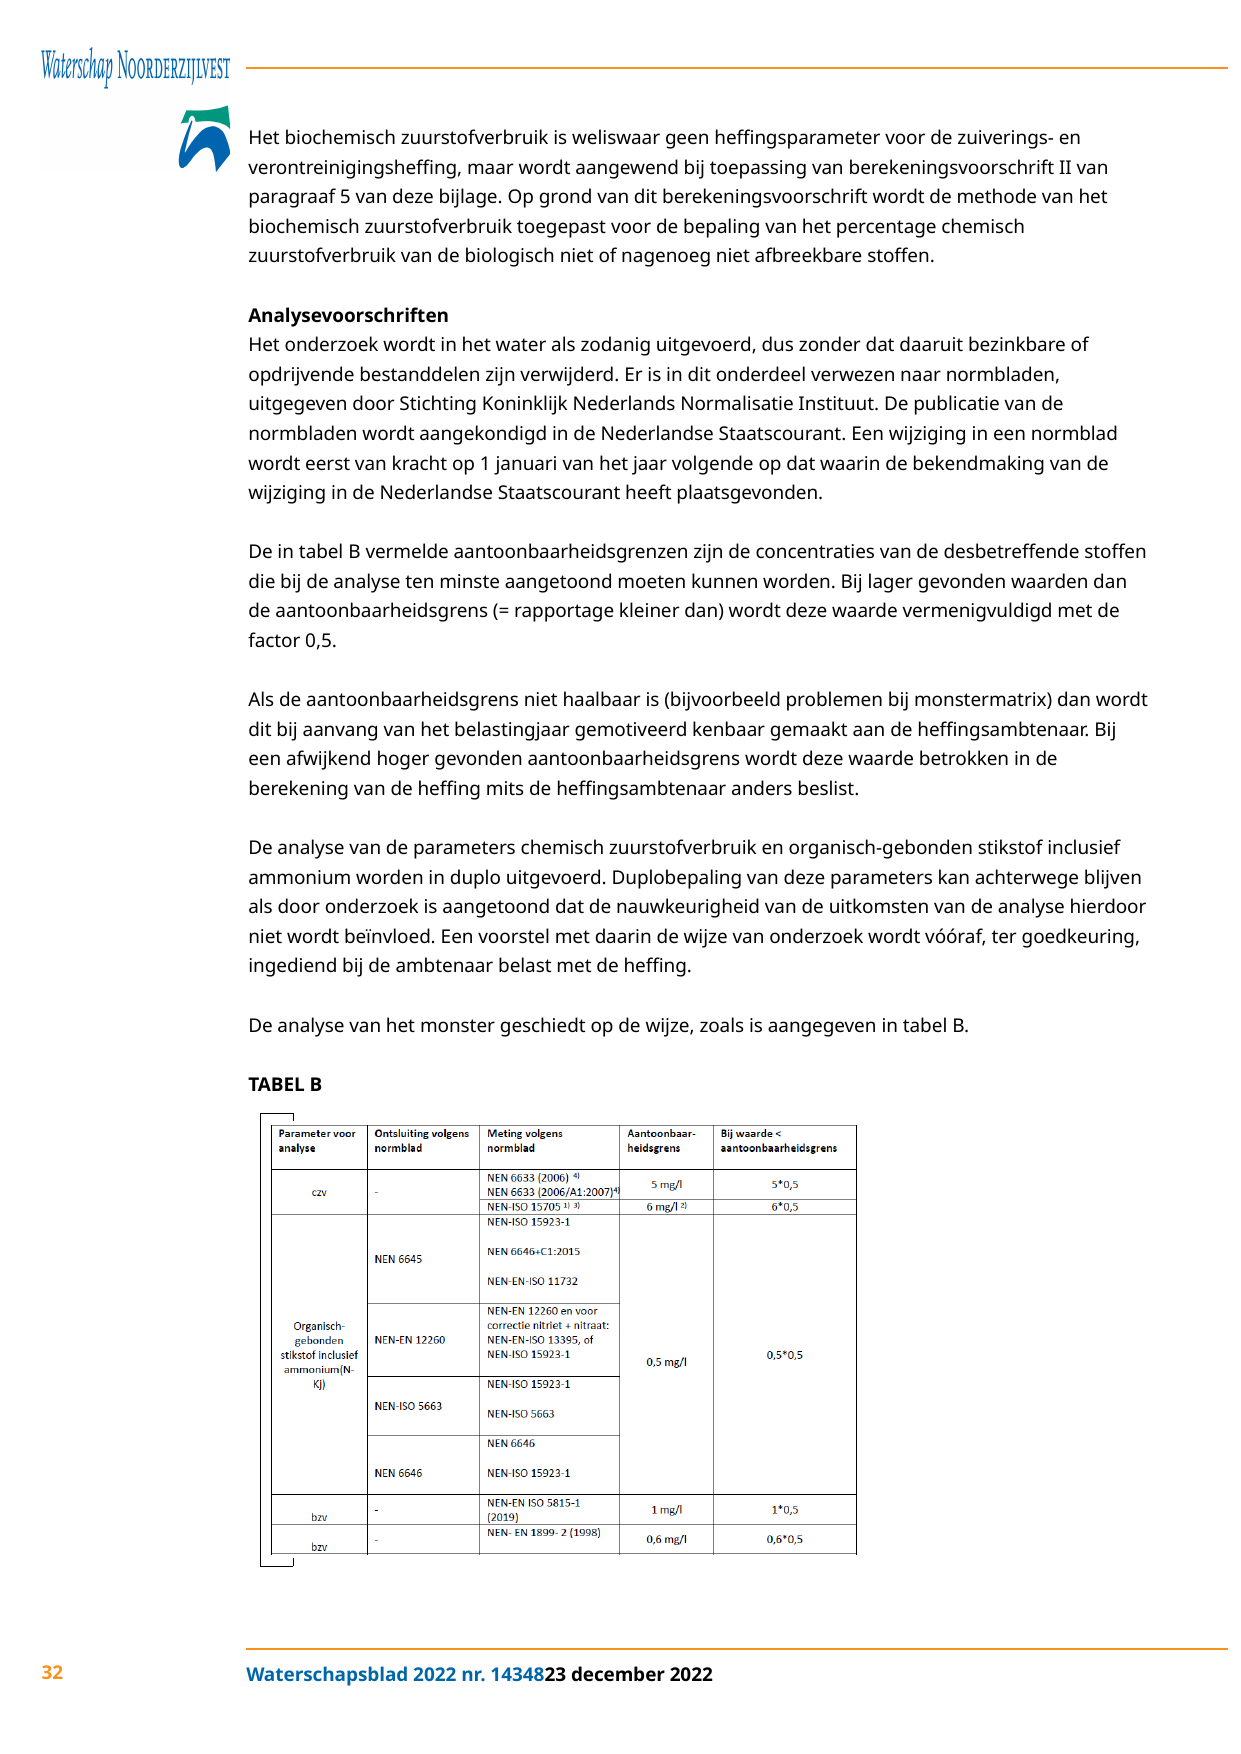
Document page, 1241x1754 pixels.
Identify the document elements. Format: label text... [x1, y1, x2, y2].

text De in tabel B vermelde aantoonbaarheidsgrenzen zijn de concentraties van de desbetreffende stoffen die bij de analyse ten minste aangetoond moeten kunnen worden. Bij lager gevonden waarden dan de aantoonbaarheidsgrens (= rapportage kleiner dan) wordt deze waarde vermenigvuldigd met de factor 0,5. [248, 538, 1152, 653]
text Analysevoorschriften [248, 302, 1152, 328]
text Het onderzoek wordt in het water als zodanig uitgevoerd, dus zonder dat daaruit bezinkbare of opdrijvende bestanddelen zijn verwijderd. Er is in dit onderdeel verwezen naar normbladen, uitgegeven door Stichting Koninklijk Nederlands Normalisatie Instituut. De publicatie van de normbladen wordt aangekondigd in de Nederlandse Staatscourant. Een wijziging in een normblad wordt eerst van kracht op 1 januari van het jaar volgende op dat waarin de bekendmaking van de wijziging in de Nederlandse Staatscourant heeft plaatsgevonden. [248, 331, 1152, 505]
text Het biochemisch zuurstofverbruik is weliswaar geen heffingsparameter voor de zuiverings- en verontreinigingsheffing, maar wordt aangewend bij toepassing van berekeningsvoorschrift II van paragraaf 5 van deze bijlage. Op grond van dit berekeningsvoorschrift wordt de methode van het biochemisch zuurstofverbruik toegepast voor de bepaling van het percentage chemisch zuurstofverbruik van de biologisch niet of nagenoeg niet afbreekbare stoffen. [248, 124, 1152, 268]
text De analyse van het monster geschiedt op de wijze, zoals is aangegeven in tabel B. [248, 1012, 1152, 1038]
text TABEL B [248, 1071, 1152, 1097]
text De analyse van de parameters chemisch zuurstofverbruik en organisch-gebonden stikstof inclusief ammonium worden in duplo uitgevoerd. Duplobepaling van deze parameters kan achterwege blijven als door onderzoek is aangetoond dat de nauwkeurigheid van de uitkomsten van de analyse hierdoor niet wordt beïnvloed. Een voorstel met daarin de wijze van onderzoek wordt vóóraf, ter goedkeuring, ingediend bij de ambtenaar belast met de heffing. [248, 834, 1152, 978]
picture [268, 1121, 860, 1558]
picture [41, 47, 231, 172]
text Als de aantoonbaarheidsgrens niet haalbaar is (bijvoorbeeld problemen bij monstermatrix) dan wordt dit bij aanvang van het belastingjaar gemotiveerd kenbaar gemaakt aan de heffingsambtenaar. Bij een afwijkend hoger gevonden aantoonbaarheidsgrens wordt deze waarde betrokken in de berekening van de heffing mits de heffingsambtenaar anders beslist. [248, 686, 1152, 801]
